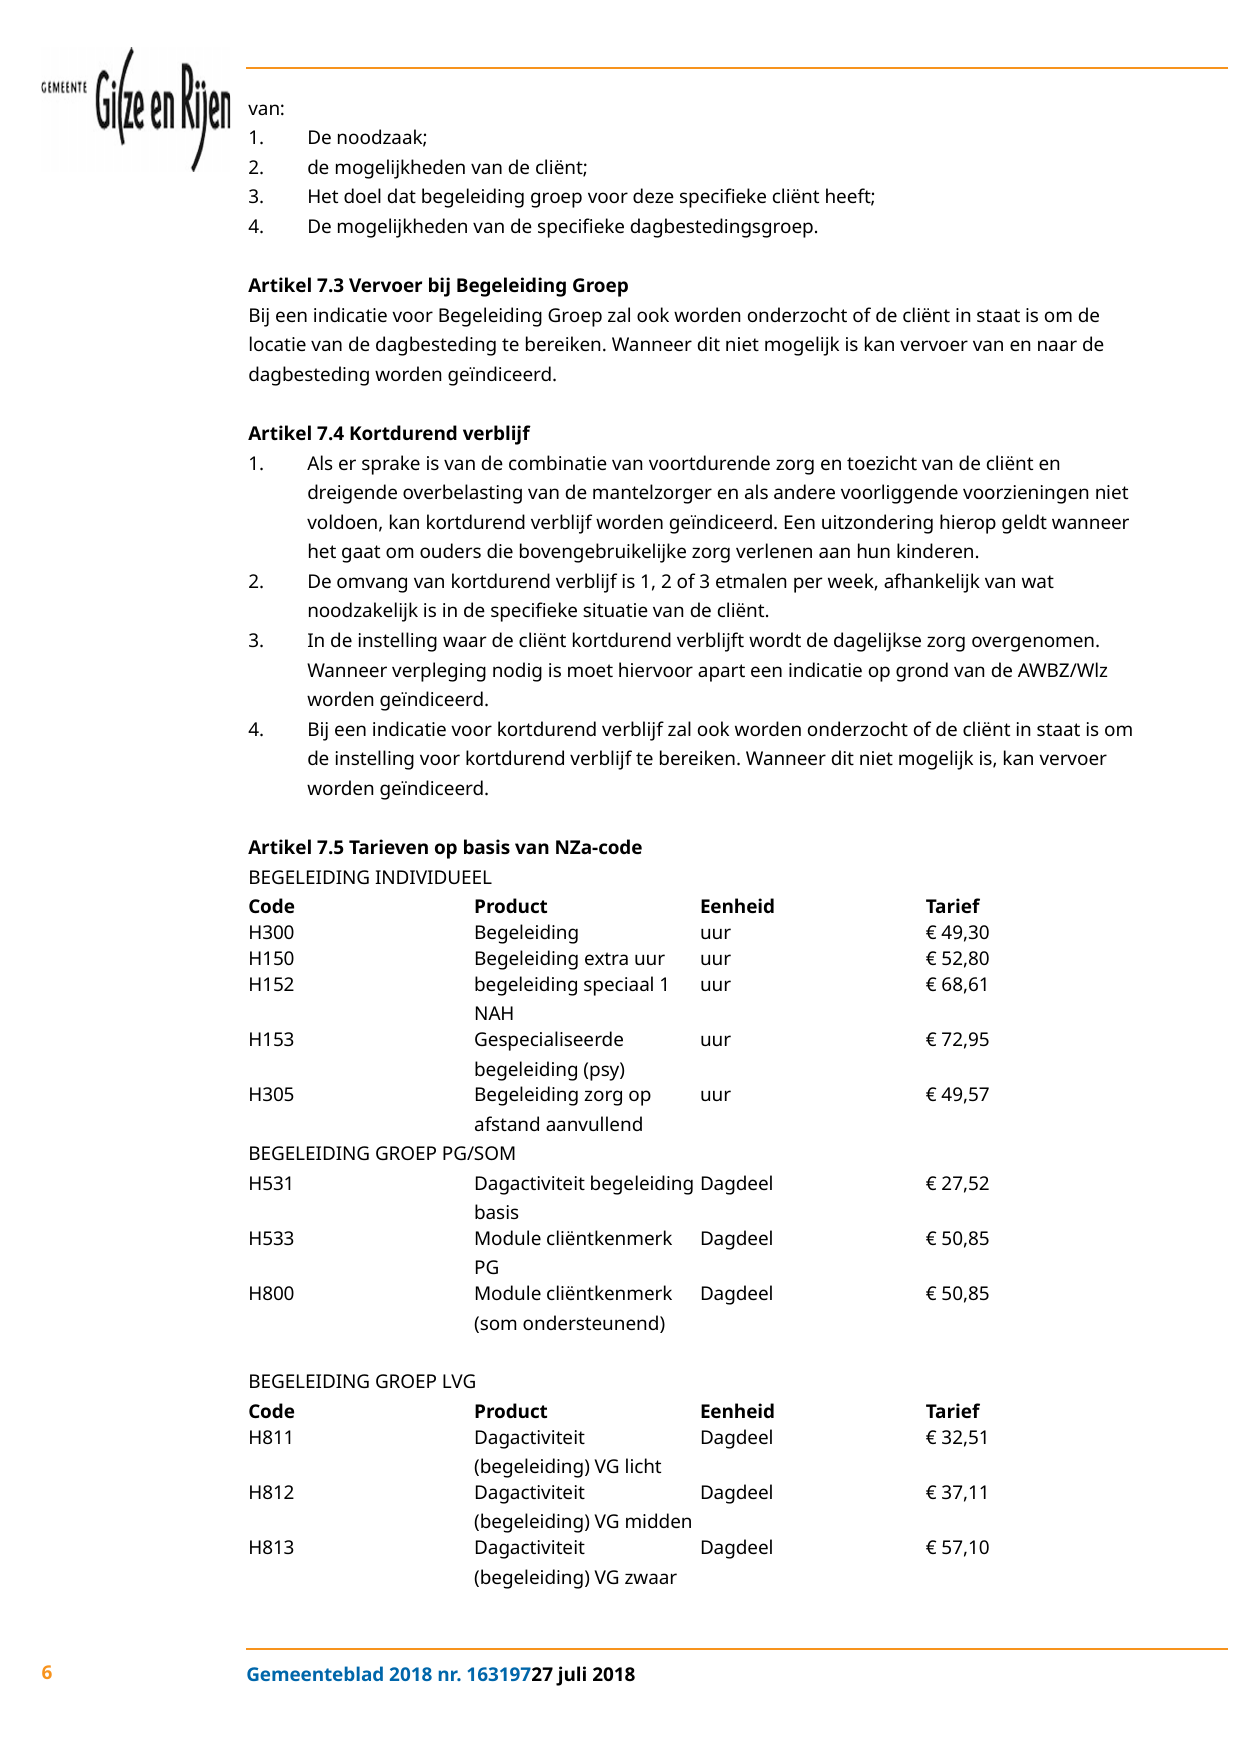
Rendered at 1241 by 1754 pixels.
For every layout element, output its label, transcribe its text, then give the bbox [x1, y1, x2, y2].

text Artikel 7.4 Kortdurend verblijf [248, 420, 1152, 446]
table_header Eenheid [700, 894, 926, 919]
table_header H531 [248, 1170, 474, 1225]
list Bij een indicatie voor kortdurend verblijf zal ook worden onderzocht of de cliënt in staat is om de instelling voor kortdurend verblijf te bereiken. Wanneer dit niet mogelijk is, kan vervoer worden geïndiceerd. [248, 716, 1152, 801]
table_cell € 50,85 [926, 1280, 1152, 1336]
table_cell uur [700, 1081, 926, 1137]
table_cell Dagdeel [700, 1225, 926, 1280]
table_cell Dagdeel [700, 1535, 926, 1590]
table_cell H152 [248, 971, 474, 1026]
table_cell H812 [248, 1479, 474, 1534]
table_cell uur [700, 971, 926, 1026]
text Artikel 7.5 Tarieven op basis van NZa-code [248, 834, 1152, 860]
table_cell Module cliëntkenmerk (som ondersteunend) [474, 1280, 700, 1336]
table_cell Dagdeel [700, 1280, 926, 1336]
table_cell € 49,30 [926, 919, 1152, 945]
text BEGELEIDING INDIVIDUEEL [248, 864, 1152, 890]
table_cell Dagactiviteit (begeleiding) VG licht [474, 1424, 700, 1479]
table_cell Dagdeel [700, 1479, 926, 1534]
table_cell Module cliëntkenmerk PG [474, 1225, 700, 1280]
table_cell Gespecialiseerde begeleiding (psy) [474, 1026, 700, 1081]
table_cell H800 [248, 1280, 474, 1336]
table_cell Dagactiviteit (begeleiding) VG midden [474, 1479, 700, 1534]
list In de instelling waar de cliënt kortdurend verblijft wordt de dagelijkse zorg overgenomen. Wanneer verpleging nodig is moet hiervoor apart een indicatie op grond van de AWBZ/Wlz worden geïndiceerd. [248, 627, 1152, 712]
table_cell € 57,10 [926, 1535, 1152, 1590]
text BEGELEIDING GROEP PG/SOM [248, 1140, 1152, 1166]
table_cell Begeleiding extra uur [474, 945, 700, 971]
table_cell € 50,85 [926, 1225, 1152, 1280]
table_header Code [248, 894, 474, 919]
table_cell uur [700, 1026, 926, 1081]
picture [41, 47, 231, 172]
list De omvang van kortdurend verblijf is 1, 2 of 3 etmalen per week, afhankelijk van wat noodzakelijk is in de specifieke situatie van de cliënt. [248, 568, 1152, 623]
table_cell Begeleiding zorg op afstand aanvullend [474, 1081, 700, 1137]
table_cell Dagactiviteit (begeleiding) VG zwaar [474, 1535, 700, 1590]
table_header Dagactiviteit begeleiding basis [474, 1170, 700, 1225]
table_cell H150 [248, 945, 474, 971]
list De mogelijkheden van de specifieke dagbestedingsgroep. [248, 213, 1152, 239]
table_cell H153 [248, 1026, 474, 1081]
table_cell € 68,61 [926, 971, 1152, 1026]
table_cell uur [700, 945, 926, 971]
list Het doel dat begeleiding groep voor deze specifieke cliënt heeft; [248, 183, 1152, 209]
table_cell H300 [248, 919, 474, 945]
table_cell € 52,80 [926, 945, 1152, 971]
table_header Eenheid [700, 1398, 926, 1424]
table_cell H533 [248, 1225, 474, 1280]
table_cell H811 [248, 1424, 474, 1479]
text Artikel 7.3 Vervoer bij Begeleiding Groep [248, 272, 1152, 298]
table_cell Dagdeel [700, 1424, 926, 1479]
table_cell H305 [248, 1081, 474, 1137]
table_cell uur [700, 919, 926, 945]
table_cell Begeleiding [474, 919, 700, 945]
table_cell € 49,57 [926, 1081, 1152, 1137]
table_header Product [474, 1398, 700, 1424]
text van: [248, 95, 1152, 121]
table_header Dagdeel [700, 1170, 926, 1225]
list de mogelijkheden van de cliënt; [248, 154, 1152, 180]
table_header Tarief [926, 894, 1152, 919]
table_header Tarief [926, 1398, 1152, 1424]
table_cell begeleiding speciaal 1 NAH [474, 971, 700, 1026]
text Bij een indicatie voor Begeleiding Groep zal ook worden onderzocht of de cliënt in staat is om de locatie van de dagbesteding te bereiken. Wanneer dit niet mogelijk is kan vervoer van en naar de dagbesteding worden geïndiceerd. [248, 302, 1152, 387]
table_cell € 32,51 [926, 1424, 1152, 1479]
table_cell € 37,11 [926, 1479, 1152, 1534]
list Als er sprake is van de combinatie van voortdurende zorg en toezicht van de cliënt en dreigende overbelasting van de mantelzorger en als andere voorliggende voorzieningen niet voldoen, kan kortdurend verblijf worden geïndiceerd. Een uitzondering hierop geldt wanneer het gaat om ouders die bovengebruikelijke zorg verlenen aan hun kinderen. [248, 450, 1152, 564]
table_header € 27,52 [926, 1170, 1152, 1225]
table_cell H813 [248, 1535, 474, 1590]
table_cell € 72,95 [926, 1026, 1152, 1081]
text BEGELEIDING GROEP LVG [248, 1368, 1152, 1394]
list De noodzaak; [248, 124, 1152, 150]
table_header Product [474, 894, 700, 919]
table_header Code [248, 1398, 474, 1424]
